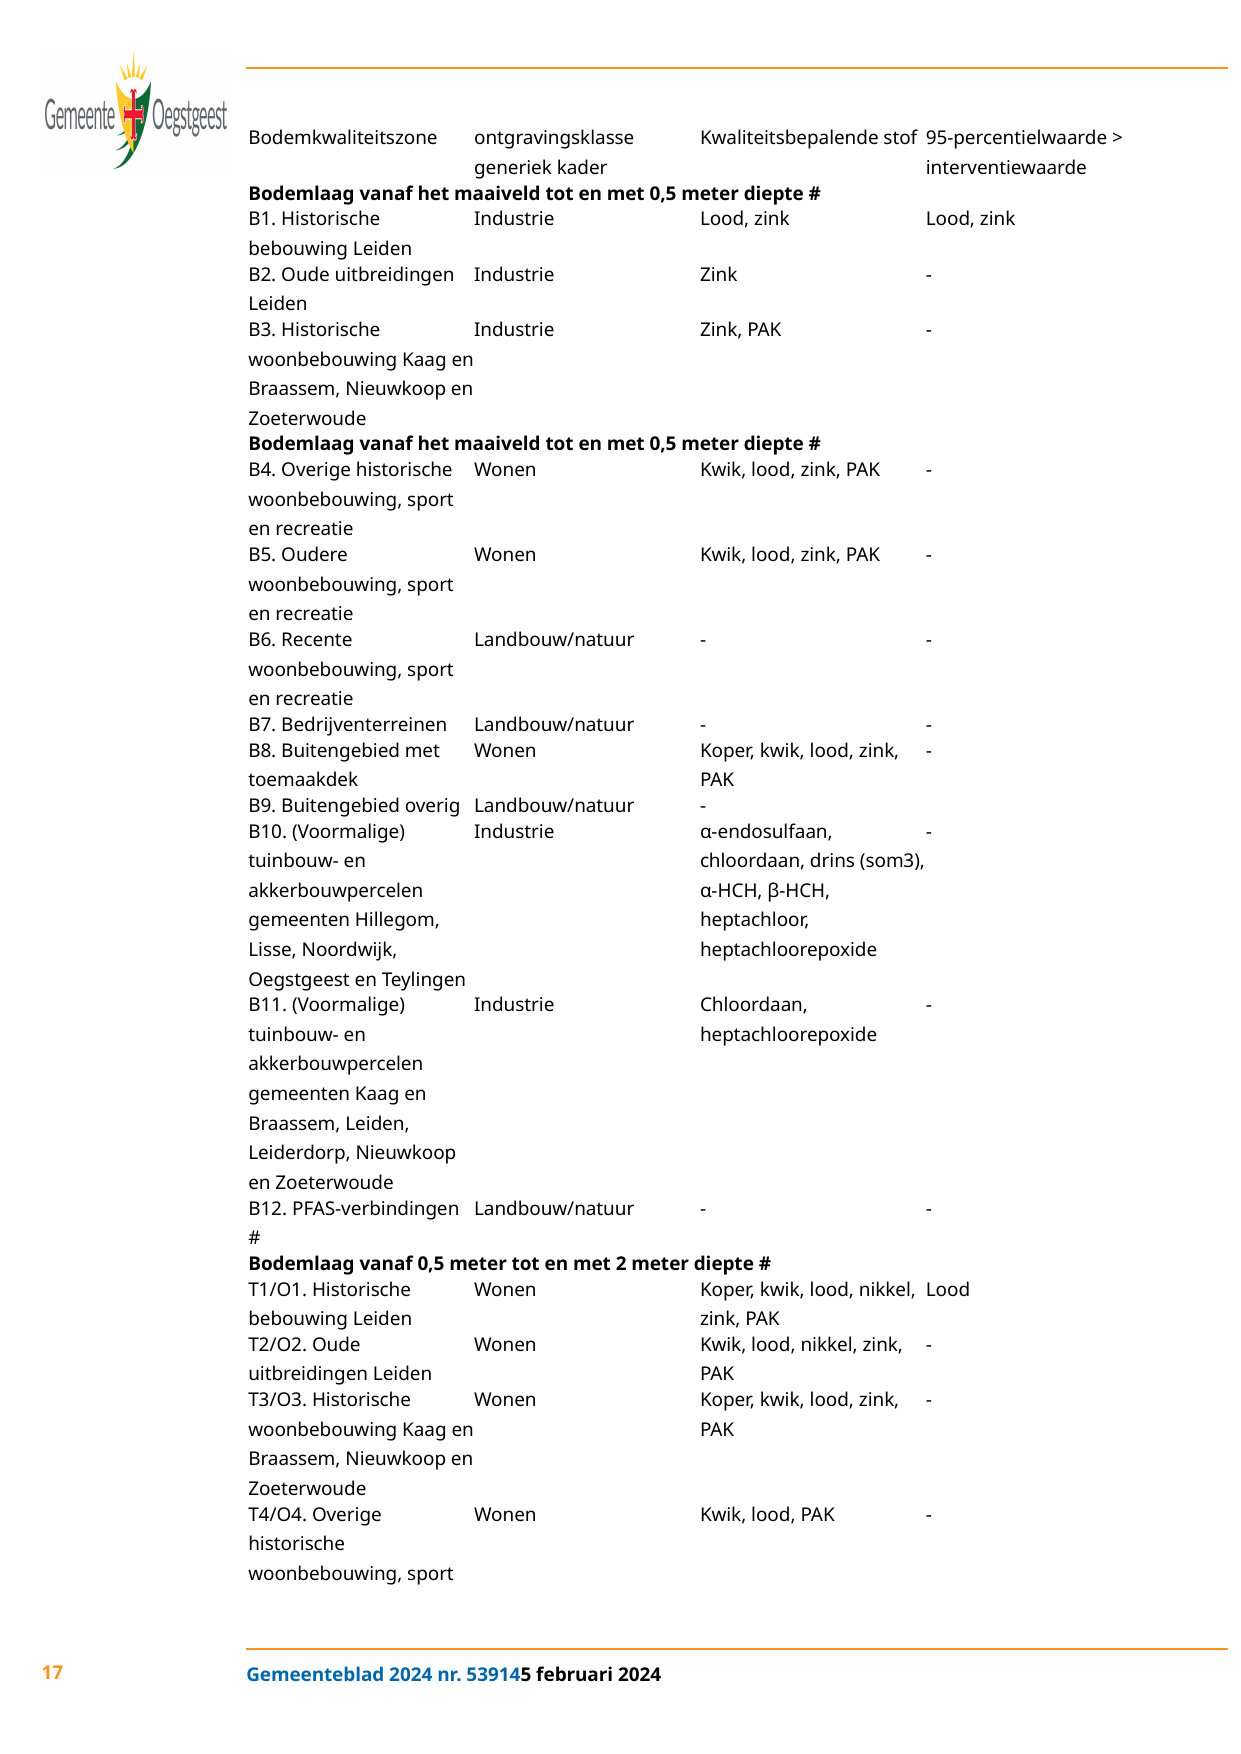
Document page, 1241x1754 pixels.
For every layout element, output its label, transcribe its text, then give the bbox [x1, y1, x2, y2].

table_cell - [926, 456, 1152, 541]
table_header ontgravingsklasse generiek kader [474, 125, 700, 180]
table_cell - [926, 991, 1152, 1195]
table_cell T2/O2. Oude uitbreidingen Leiden [248, 1331, 474, 1386]
table_cell T3/O3. Historische woonbebouwing Kaag en Braassem, Nieuwkoop en Zoeterwoude [248, 1386, 474, 1501]
table_cell Bodemlaag vanaf het maaiveld tot en met 0,5 meter diepte # [248, 180, 1152, 206]
table_cell - [700, 626, 926, 711]
table_cell B7. Bedrijventerreinen [248, 711, 474, 737]
table_cell Wonen [474, 456, 700, 541]
picture [41, 47, 231, 172]
table_cell - [926, 626, 1152, 711]
table_cell B3. Historische woonbebouwing Kaag en Braassem, Nieuwkoop en Zoeterwoude [248, 316, 474, 431]
table_cell Kwik, lood, PAK [700, 1501, 926, 1586]
table_cell Industrie [474, 206, 700, 261]
table_cell Lood [926, 1276, 1152, 1331]
table_cell B1. Historische bebouwing Leiden [248, 206, 474, 261]
table_cell Industrie [474, 818, 700, 991]
table_cell - [926, 541, 1152, 626]
table_cell Landbouw/natuur [474, 711, 700, 737]
table_header 95-percentielwaarde > interventiewaarde [926, 125, 1152, 180]
table_cell - [926, 1331, 1152, 1386]
table_cell Industrie [474, 316, 700, 431]
table_cell Lood, zink [926, 206, 1152, 261]
table_cell Lood, zink [700, 206, 926, 261]
table_cell - [700, 1195, 926, 1250]
table_cell - [700, 792, 926, 818]
table_header Kwaliteitsbepalende stof [700, 125, 926, 180]
table_cell Koper, kwik, lood, zink, PAK [700, 737, 926, 792]
table_cell Wonen [474, 541, 700, 626]
table_cell Wonen [474, 1276, 700, 1331]
table_cell Bodemlaag vanaf het maaiveld tot en met 0,5 meter diepte # [248, 431, 1152, 456]
table_cell Industrie [474, 261, 700, 316]
table_cell Wonen [474, 737, 700, 792]
table_cell Wonen [474, 1386, 700, 1501]
table_cell B8. Buitengebied met toemaakdek [248, 737, 474, 792]
table_cell - [926, 737, 1152, 792]
table_cell B11. (Voormalige) tuinbouw- en akkerbouwpercelen gemeenten Kaag en Braassem, Leiden, Leiderdorp, Nieuwkoop en Zoeterwoude [248, 991, 474, 1195]
table_cell B12. PFAS-verbindingen # [248, 1195, 474, 1250]
table_cell α-endosulfaan, chloordaan, drins (som3), α-HCH, β-HCH, heptachloor, heptachloorepoxide [700, 818, 926, 991]
table_cell Bodemlaag vanaf 0,5 meter tot en met 2 meter diepte # [248, 1250, 1152, 1276]
table_header Bodemkwaliteitszone [248, 125, 474, 180]
table_cell Zink [700, 261, 926, 316]
table_cell Kwik, lood, zink, PAK [700, 456, 926, 541]
table_cell - [926, 1501, 1152, 1586]
table_cell B4. Overige historische woonbebouwing, sport en recreatie [248, 456, 474, 541]
table_cell B2. Oude uitbreidingen Leiden [248, 261, 474, 316]
table_cell Zink, PAK [700, 316, 926, 431]
table_cell Industrie [474, 991, 700, 1195]
table_cell - [926, 316, 1152, 431]
table_cell B5. Oudere woonbebouwing, sport en recreatie [248, 541, 474, 626]
table_cell B10. (Voormalige) tuinbouw- en akkerbouwpercelen gemeenten Hillegom, Lisse, Noordwijk, Oegstgeest en Teylingen [248, 818, 474, 991]
table_cell Koper, kwik, lood, zink, PAK [700, 1386, 926, 1501]
table_cell - [926, 1386, 1152, 1501]
table_cell Wonen [474, 1501, 700, 1586]
table_cell [926, 792, 1152, 818]
table_cell Koper, kwik, lood, nikkel, zink, PAK [700, 1276, 926, 1331]
table_cell T4/O4. Overige historische woonbebouwing, sport [248, 1501, 474, 1586]
table_cell - [700, 711, 926, 737]
table_cell B9. Buitengebied overig [248, 792, 474, 818]
table_cell Kwik, lood, zink, PAK [700, 541, 926, 626]
table_cell Chloordaan, heptachloorepoxide [700, 991, 926, 1195]
table_cell Landbouw/natuur [474, 626, 700, 711]
table_cell Kwik, lood, nikkel, zink, PAK [700, 1331, 926, 1386]
table_cell Wonen [474, 1331, 700, 1386]
table_cell Landbouw/natuur [474, 1195, 700, 1250]
table_cell T1/O1. Historische bebouwing Leiden [248, 1276, 474, 1331]
table_cell B6. Recente woonbebouwing, sport en recreatie [248, 626, 474, 711]
table_cell Landbouw/natuur [474, 792, 700, 818]
table_cell - [926, 261, 1152, 316]
table_cell - [926, 1195, 1152, 1250]
table_cell - [926, 711, 1152, 737]
table_cell - [926, 818, 1152, 991]
